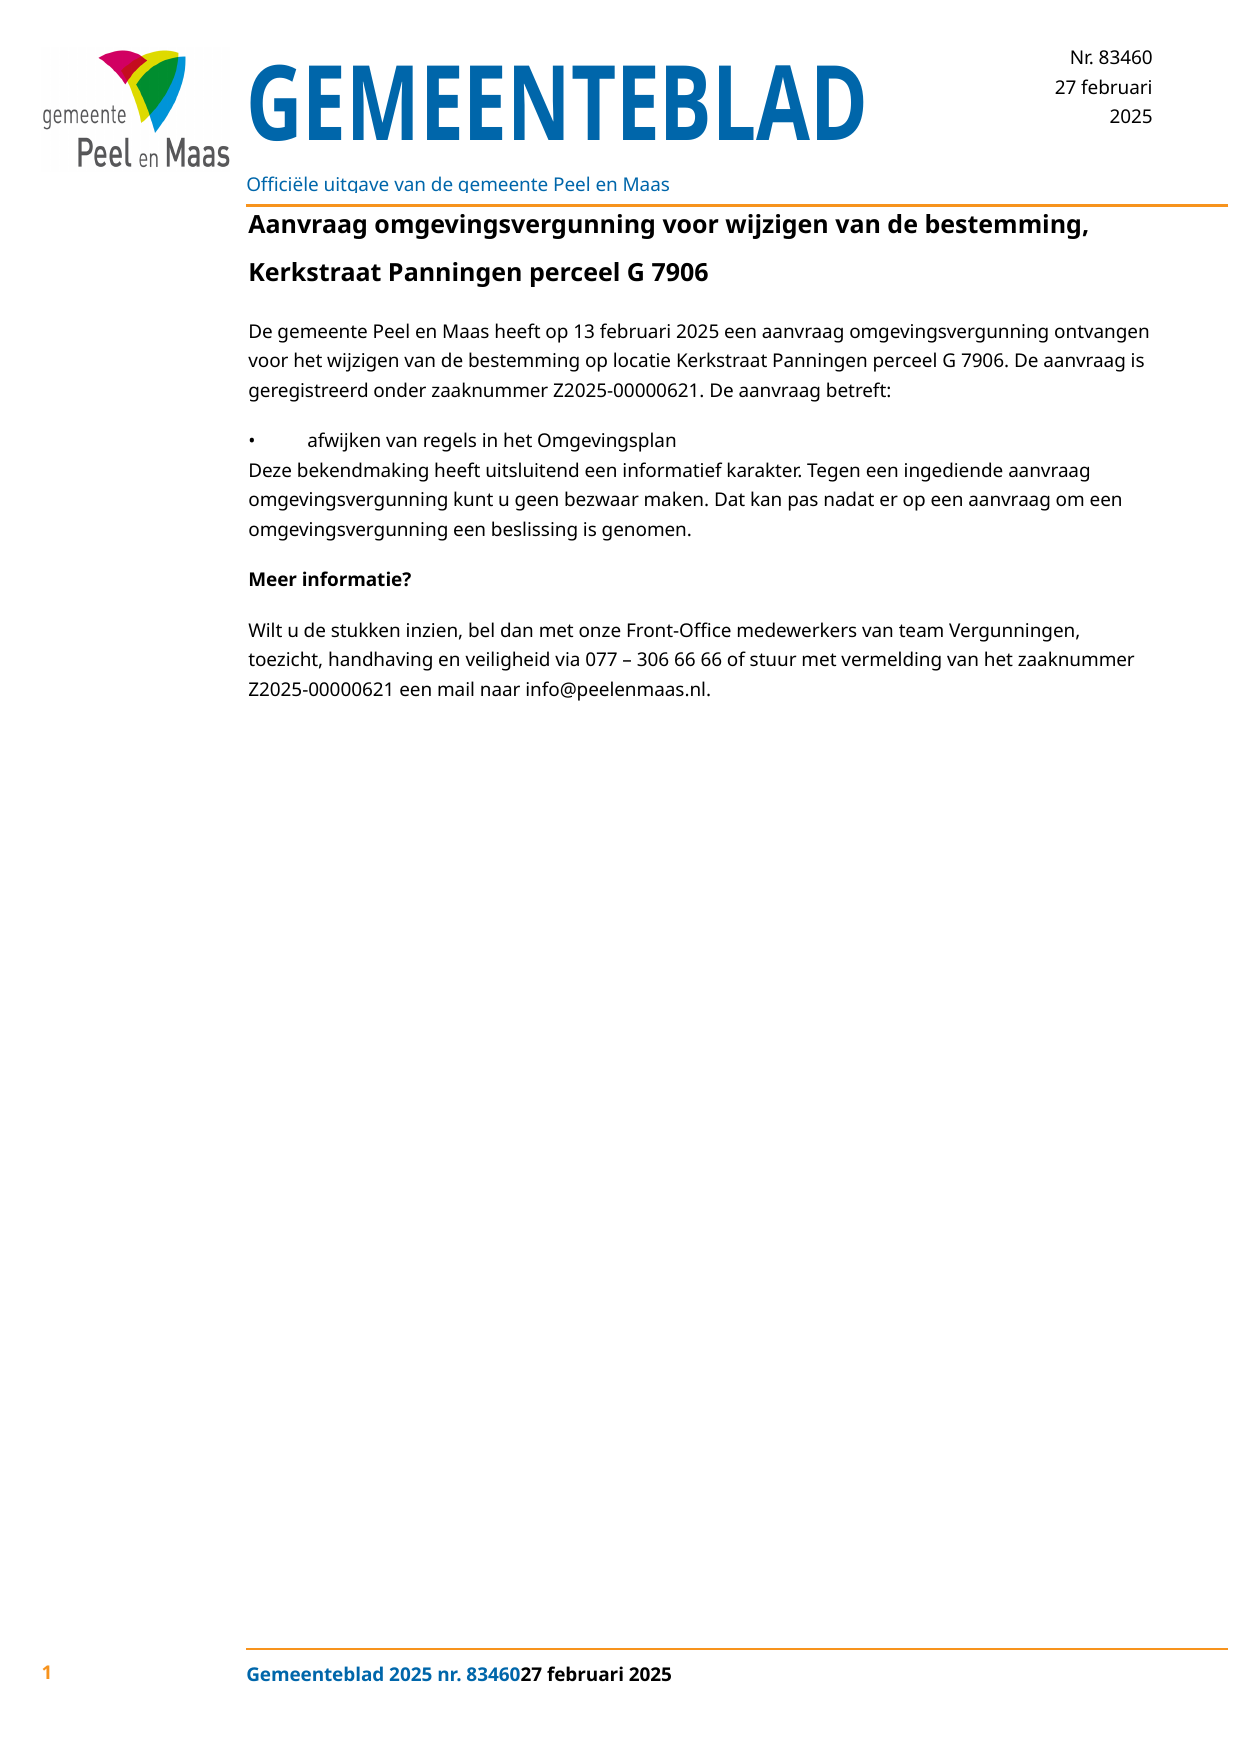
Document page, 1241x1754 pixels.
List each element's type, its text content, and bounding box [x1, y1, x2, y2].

picture [41, 47, 231, 172]
text De gemeente Peel en Maas heeft op 13 februari 2025 een aanvraag omgevingsvergunning ontvangen voor het wijzigen van de bestemming op locatie Kerkstraat Panningen perceel G 7906. De aanvraag is geregistreerd onder zaaknummer Z2025-00000621. De aanvraag betreft: [248, 318, 1152, 403]
list afwijken van regels in het Omgevingsplan [248, 427, 1152, 453]
text Aanvraag omgevingsvergunning voor wijzigen van de bestemming, Kerkstraat Panningen perceel G 7906 [248, 207, 1152, 288]
text Meer informatie? [248, 567, 1152, 592]
text Wilt u de stukken inzien, bel dan met onze Front-Office medewerkers van team Vergunningen, toezicht, handhaving en veiligheid via 077 – 306 66 66 of stuur met vermelding van het zaaknummer Z2025-00000621 een mail naar info@peelenmaas.nl. [248, 617, 1152, 702]
text Deze bekendmaking heeft uitsluitend een informatief karakter. Tegen een ingediende aanvraag omgevingsvergunning kunt u geen bezwaar maken. Dat kan pas nadat er op een aanvraag om een omgevingsvergunning een beslissing is genomen. [248, 457, 1152, 542]
